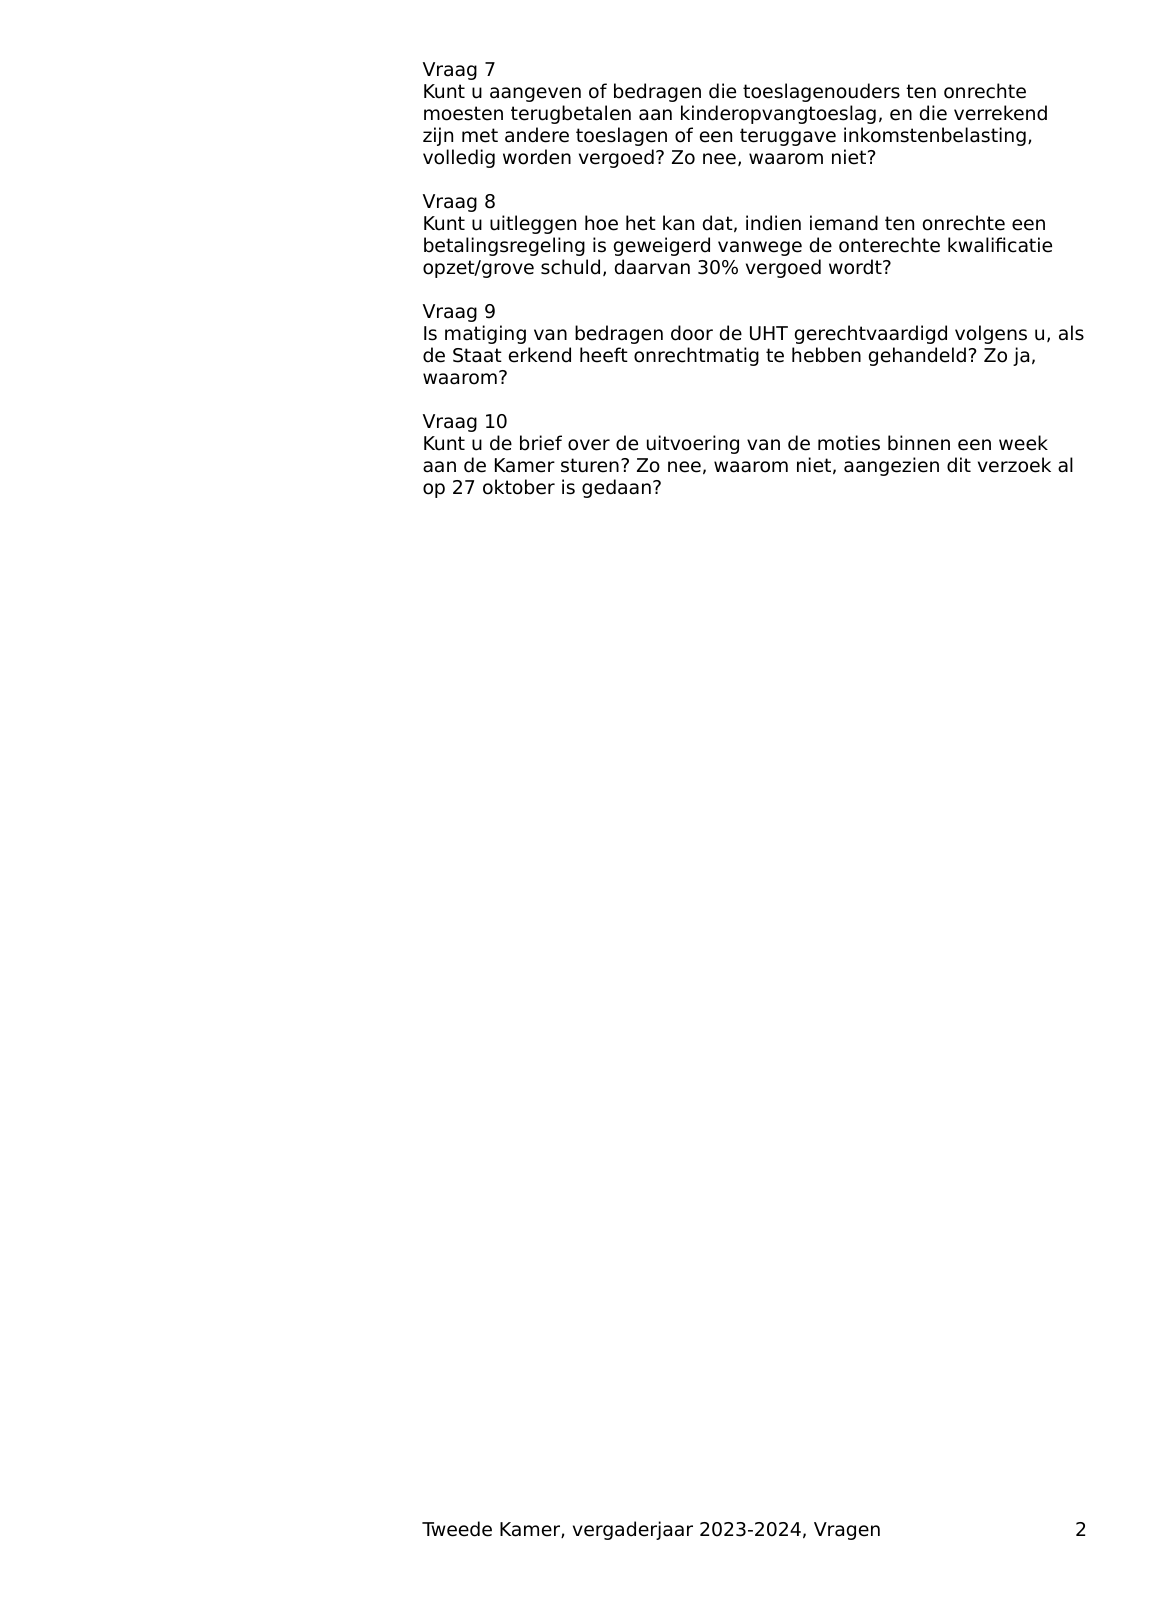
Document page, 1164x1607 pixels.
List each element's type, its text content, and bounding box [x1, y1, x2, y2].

text Is matiging van bedragen door de UHT gerechtvaardigd volgens u, als de Staat erkend heeft onrechtmatig te hebben gehandeld? Zo ja, waarom? [422, 323, 1087, 389]
text Vraag 10 [422, 411, 1087, 433]
text Kunt u uitleggen hoe het kan dat, indien iemand ten onrechte een betalingsregeling is geweigerd vanwege de onterechte kwalificatie opzet/grove schuld, daarvan 30% vergoed wordt? [422, 213, 1087, 279]
text Vraag 8 [422, 191, 1087, 213]
text Kunt u de brief over de uitvoering van de moties binnen een week aan de Kamer sturen? Zo nee, waarom niet, aangezien dit verzoek al op 27 oktober is gedaan? [422, 433, 1087, 499]
text Vraag 7 [422, 59, 1087, 81]
text Kunt u aangeven of bedragen die toeslagenouders ten onrechte moesten terugbetalen aan kinderopvangtoeslag, en die verrekend zijn met andere toeslagen of een teruggave inkomstenbelasting, volledig worden vergoed? Zo nee, waarom niet? [422, 81, 1087, 169]
text Vraag 9 [422, 301, 1087, 323]
